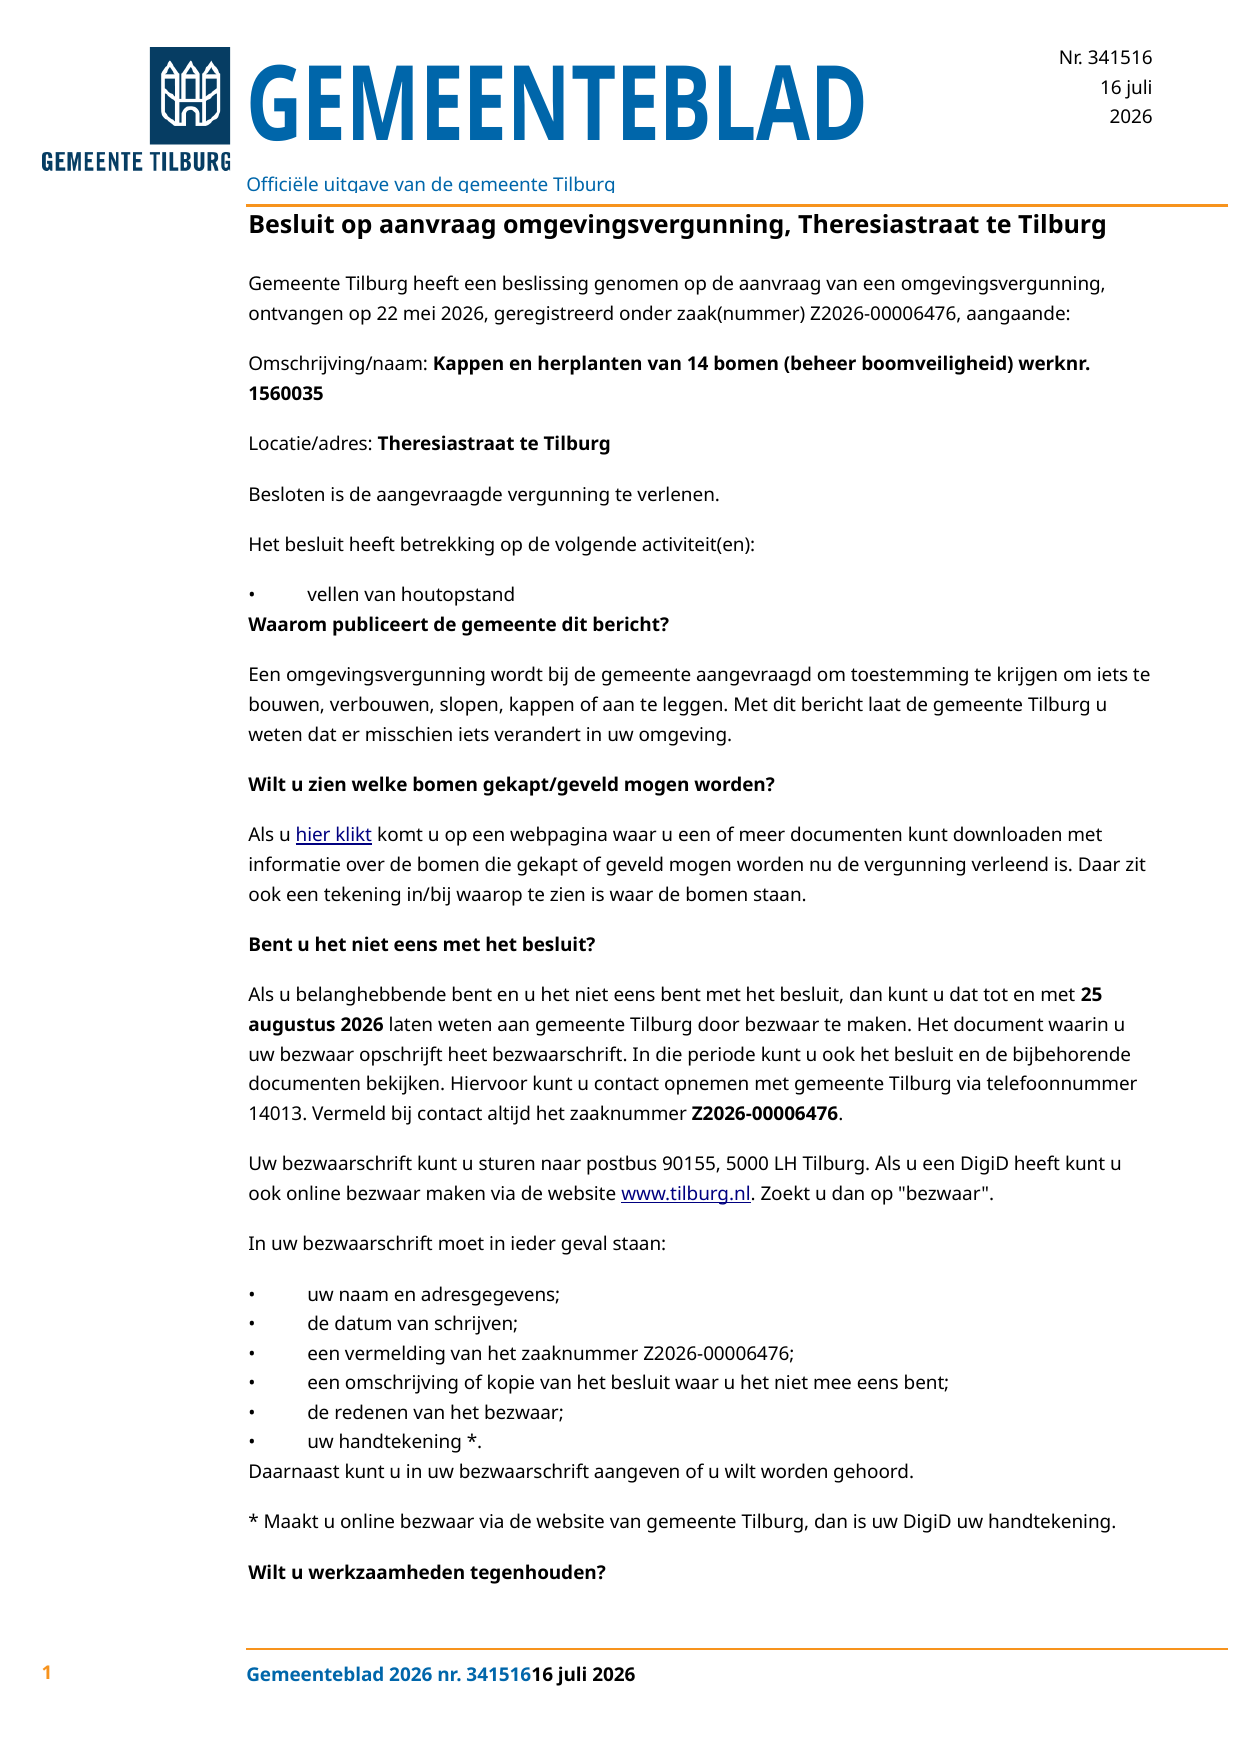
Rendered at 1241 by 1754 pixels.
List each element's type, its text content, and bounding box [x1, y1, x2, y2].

text Besloten is de aangevraagde vergunning te verlenen. [248, 481, 1152, 506]
list uw handtekening *. [248, 1429, 1152, 1454]
text Besluit op aanvraag omgevingsvergunning, Theresiastraat te Tilburg [248, 207, 1152, 241]
list de redenen van het bezwaar; [248, 1399, 1152, 1425]
text Gemeente Tilburg heeft een beslissing genomen op de aanvraag van een omgevingsvergunning, ontvangen op 22 mei 2026, geregistreerd onder zaak(nummer) Z2026-00006476, aangaande: [248, 270, 1152, 326]
list vellen van houtopstand [248, 582, 1152, 607]
text Waarom publiceert de gemeente dit bericht? [248, 611, 1152, 637]
text In uw bezwaarschrift moet in ieder geval staan: [248, 1230, 1152, 1256]
text Als u belanghebbende bent en u het niet eens bent met het besluit, dan kunt u dat tot en met 25 augustus 2026 laten weten aan gemeente Tilburg door bezwaar te maken. Het document waarin u uw bezwaar opschrijft heet bezwaarschrift. In die periode kunt u ook het besluit en de bijbehorende documenten bekijken. Hiervoor kunt u contact opnemen met gemeente Tilburg via telefoonnummer 14013. Vermeld bij contact altijd het zaaknummer Z2026-00006476. [248, 982, 1152, 1126]
text Locatie/adres: Theresiastraat te Tilburg [248, 430, 1152, 456]
list een omschrijving of kopie van het besluit waar u het niet mee eens bent; [248, 1369, 1152, 1395]
text Een omgevingsvergunning wordt bij de gemeente aangevraagd om toestemming te krijgen om iets te bouwen, verbouwen, slopen, kappen of aan te leggen. Met dit bericht laat de gemeente Tilburg u weten dat er misschien iets verandert in uw omgeving. [248, 662, 1152, 746]
text Daarnaast kunt u in uw bezwaarschrift aangeven of u wilt worden gehoord. [248, 1458, 1152, 1484]
list uw naam en adresgegevens; [248, 1281, 1152, 1306]
text Wilt u zien welke bomen gekapt/geveld mogen worden? [248, 771, 1152, 797]
text Als u hier klikt komt u op een webpagina waar u een of meer documenten kunt downloaden met informatie over de bomen die gekapt of geveld mogen worden nu de vergunning verleend is. Daar zit ook een tekening in/bij waarop te zien is waar de bomen staan. [248, 822, 1152, 906]
list de datum van schrijven; [248, 1310, 1152, 1336]
text Omschrijving/naam: Kappen en herplanten van 14 bomen (beheer boomveiligheid) werknr. 1560035 [248, 350, 1152, 406]
text Het besluit heeft betrekking op de volgende activiteit(en): [248, 531, 1152, 557]
list een vermelding van het zaaknummer Z2026-00006476; [248, 1340, 1152, 1366]
picture [41, 47, 231, 172]
text Bent u het niet eens met het besluit? [248, 931, 1152, 957]
text Wilt u werkzaamheden tegenhouden? [248, 1559, 1152, 1585]
text * Maakt u online bezwaar via de website van gemeente Tilburg, dan is uw DigiD uw handtekening. [248, 1509, 1152, 1534]
text Uw bezwaarschrift kunt u sturen naar postbus 90155, 5000 LH Tilburg. Als u een DigiD heeft kunt u ook online bezwaar maken via de website www.tilburg.nl. Zoekt u dan op "bezwaar". [248, 1150, 1152, 1206]
